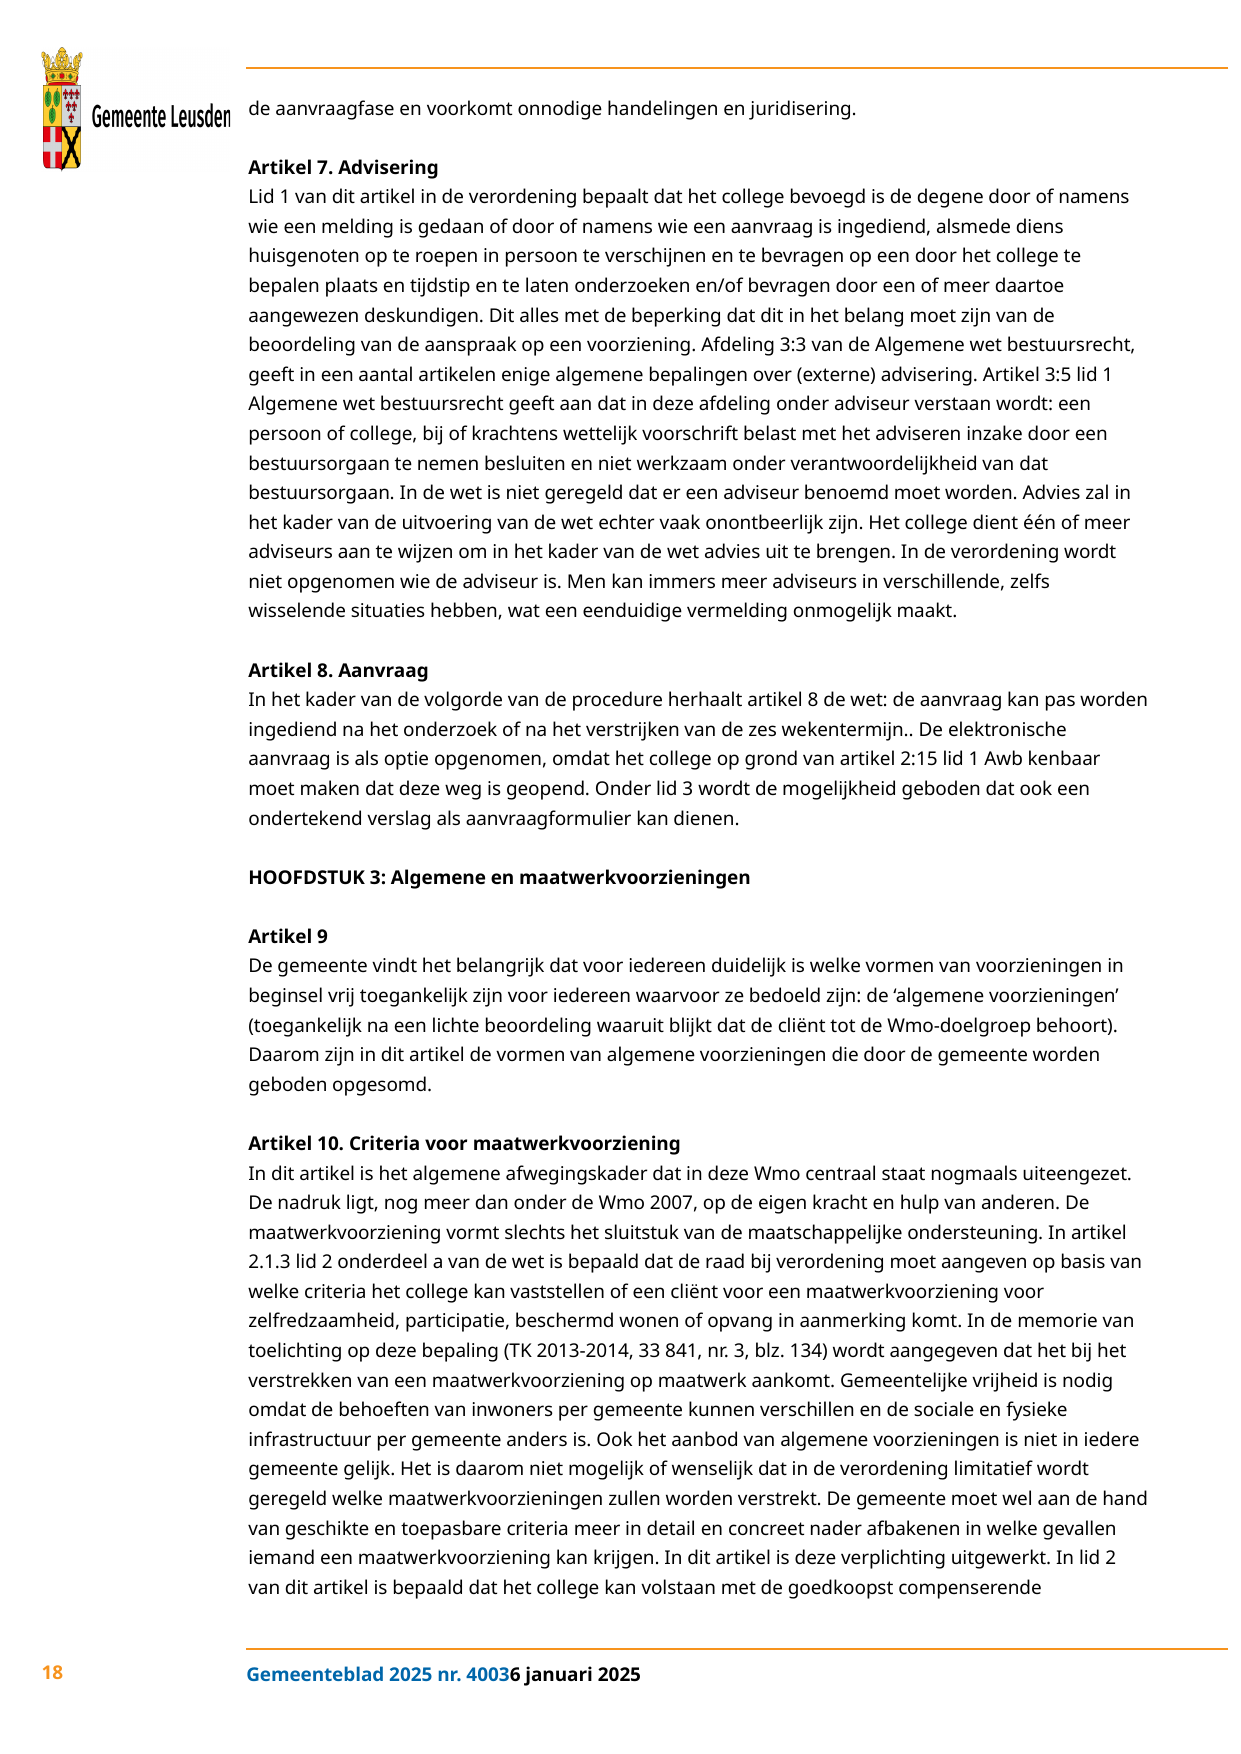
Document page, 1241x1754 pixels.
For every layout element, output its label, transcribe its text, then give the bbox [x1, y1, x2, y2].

picture [41, 47, 231, 172]
text In dit artikel is het algemene afwegingskader dat in deze Wmo centraal staat nogmaals uiteengezet. De nadruk ligt, nog meer dan onder de Wmo 2007, op de eigen kracht en hulp van anderen. De maatwerkvoorziening vormt slechts het sluitstuk van de maatschappelijke ondersteuning. In artikel 2.1.3 lid 2 onderdeel a van de wet is bepaald dat de raad bij verordening moet aangeven op basis van welke criteria het college kan vaststellen of een cliënt voor een maatwerkvoorziening voor zelfredzaamheid, participatie, beschermd wonen of opvang in aanmerking komt. In de memorie van toelichting op deze bepaling (TK 2013‐2014, 33 841, nr. 3, blz. 134) wordt aangegeven dat het bij het verstrekken van een maatwerkvoorziening op maatwerk aankomt. Gemeentelijke vrijheid is nodig omdat de behoeften van inwoners per gemeente kunnen verschillen en de sociale en fysieke infrastructuur per gemeente anders is. Ook het aanbod van algemene voorzieningen is niet in iedere gemeente gelijk. Het is daarom niet mogelijk of wenselijk dat in de verordening limitatief wordt geregeld welke maatwerkvoorzieningen zullen worden verstrekt. De gemeente moet wel aan de hand van geschikte en toepasbare criteria meer in detail en concreet nader afbakenen in welke gevallen iemand een maatwerkvoorziening kan krijgen. In dit artikel is deze verplichting uitgewerkt. In lid 2 van dit artikel is bepaald dat het college kan volstaan met de goedkoopst compenserende [248, 1160, 1152, 1600]
text Lid 1 van dit artikel in de verordening bepaalt dat het college bevoegd is de degene door of namens wie een melding is gedaan of door of namens wie een aanvraag is ingediend, alsmede diens huisgenoten op te roepen in persoon te verschijnen en te bevragen op een door het college te bepalen plaats en tijdstip en te laten onderzoeken en/of bevragen door een of meer daartoe aangewezen deskundigen. Dit alles met de beperking dat dit in het belang moet zijn van de beoordeling van de aanspraak op een voorziening. Afdeling 3:3 van de Algemene wet bestuursrecht, geeft in een aantal artikelen enige algemene bepalingen over (externe) advisering. Artikel 3:5 lid 1 Algemene wet bestuursrecht geeft aan dat in deze afdeling onder adviseur verstaan wordt: een persoon of college, bij of krachtens wettelijk voorschrift belast met het adviseren inzake door een bestuursorgaan te nemen besluiten en niet werkzaam onder verantwoordelijkheid van dat bestuursorgaan. In de wet is niet geregeld dat er een adviseur benoemd moet worden. Advies zal in het kader van de uitvoering van de wet echter vaak onontbeerlijk zijn. Het college dient één of meer adviseurs aan te wijzen om in het kader van de wet advies uit te brengen. In de verordening wordt niet opgenomen wie de adviseur is. Men kan immers meer adviseurs in verschillende, zelfs wisselende situaties hebben, wat een eenduidige vermelding onmogelijk maakt. [248, 183, 1152, 623]
text Artikel 7. Advisering [248, 154, 1152, 180]
text Artikel 10. Criteria voor maatwerkvoorziening [248, 1130, 1152, 1156]
text de aanvraagfase en voorkomt onnodige handelingen en juridisering. [248, 95, 1152, 121]
text Artikel 9 [248, 923, 1152, 949]
text De gemeente vindt het belangrijk dat voor iedereen duidelijk is welke vormen van voorzieningen in beginsel vrij toegankelijk zijn voor iedereen waarvoor ze bedoeld zijn: de ‘algemene voorzieningen’ (toegankelijk na een lichte beoordeling waaruit blijkt dat de cliënt tot de Wmo-doelgroep behoort). Daarom zijn in dit artikel de vormen van algemene voorzieningen die door de gemeente worden geboden opgesomd. [248, 953, 1152, 1097]
text HOOFDSTUK 3: Algemene en maatwerkvoorzieningen [248, 864, 1152, 890]
text In het kader van de volgorde van de procedure herhaalt artikel 8 de wet: de aanvraag kan pas worden ingediend na het onderzoek of na het verstrijken van de zes wekentermijn.. De elektronische aanvraag is als optie opgenomen, omdat het college op grond van artikel 2:15 lid 1 Awb kenbaar moet maken dat deze weg is geopend. Onder lid 3 wordt de mogelijkheid geboden dat ook een ondertekend verslag als aanvraagformulier kan dienen. [248, 686, 1152, 831]
text Artikel 8. Aanvraag [248, 657, 1152, 683]
